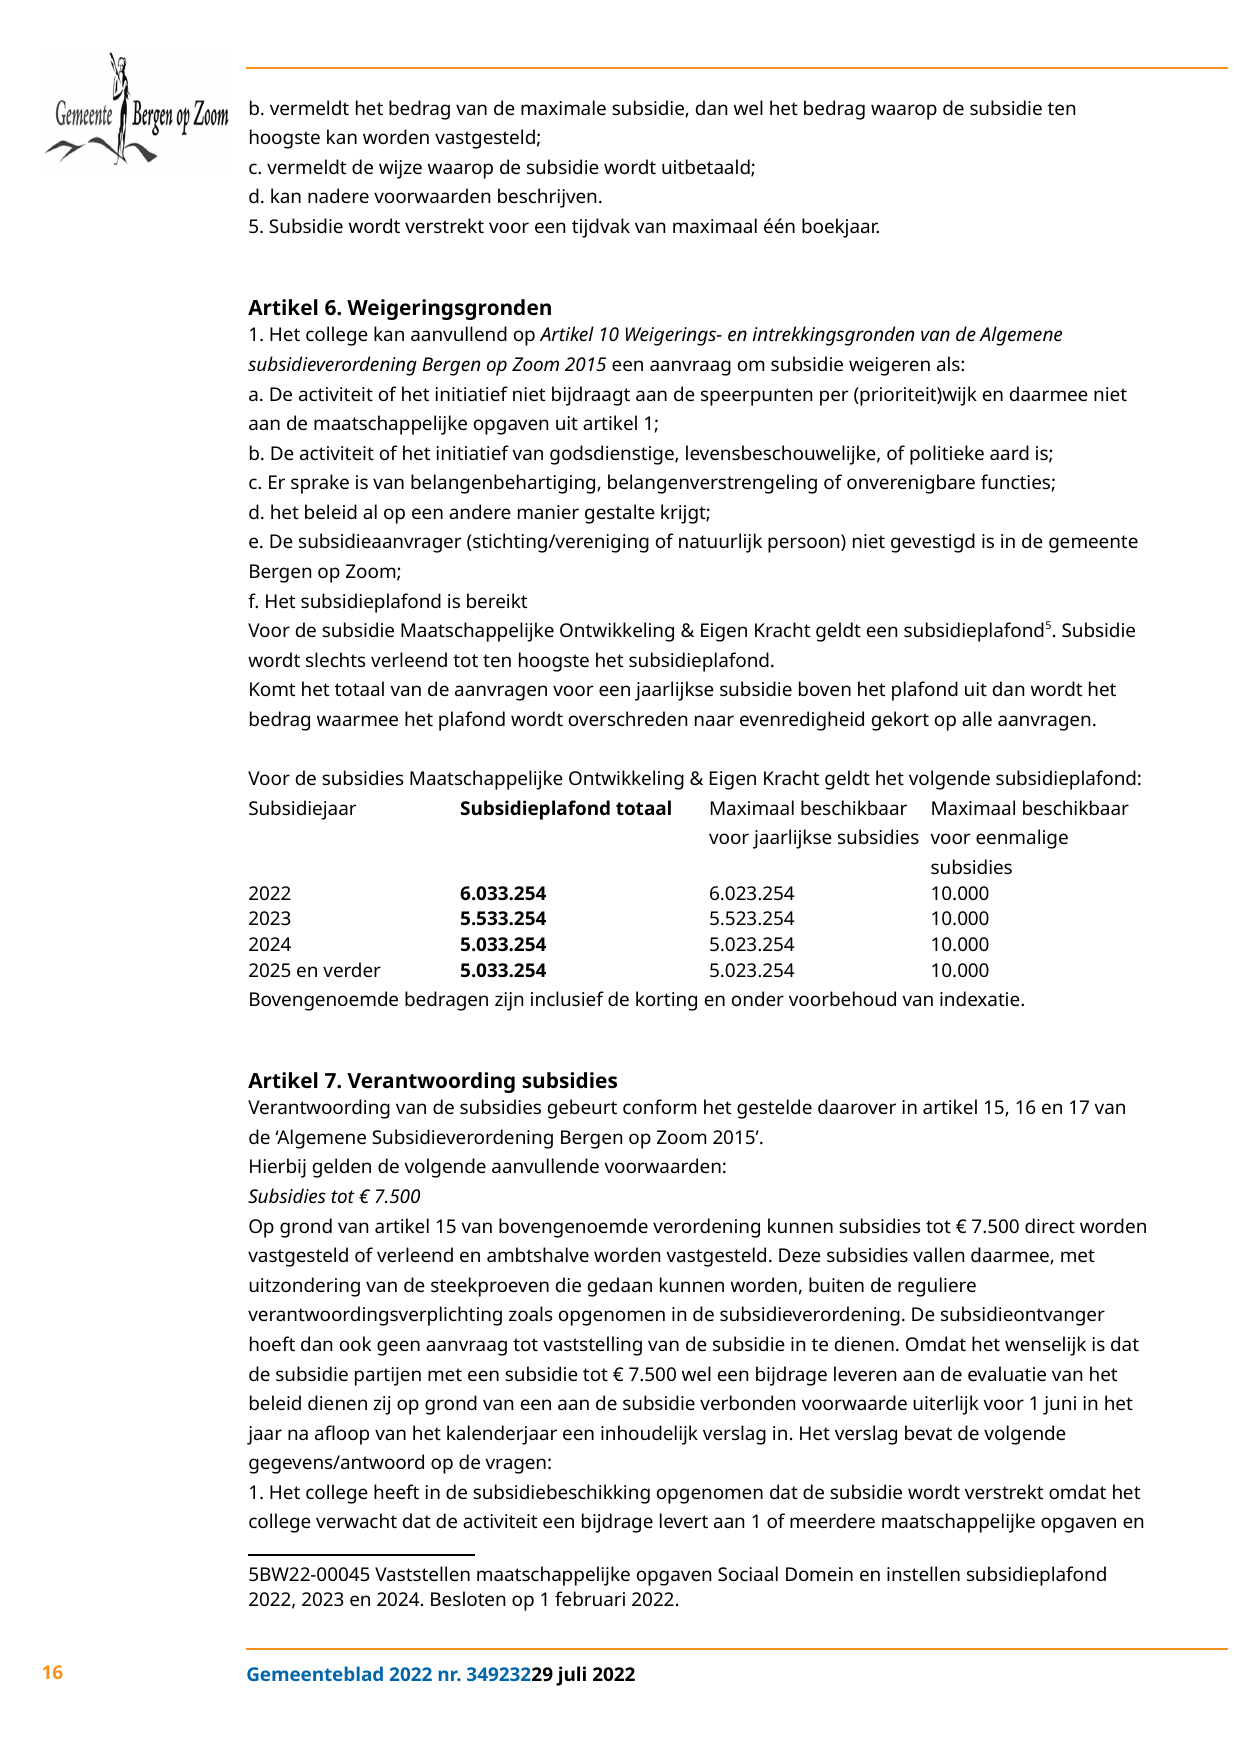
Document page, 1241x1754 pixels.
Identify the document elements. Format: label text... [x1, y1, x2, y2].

text Voor de subsidies Maatschappelijke Ontwikkeling & Eigen Kracht geldt het volgende subsidieplafond: [248, 765, 1152, 791]
table_cell 5.523.254 [709, 906, 930, 931]
table_cell 6.023.254 [709, 880, 930, 906]
text c. vermeldt de wijze waarop de subsidie wordt uitbetaald; [248, 154, 1152, 180]
text Komt het totaal van de aanvragen voor een jaarlijkse subsidie boven het plafond uit dan wordt het bedrag waarmee het plafond wordt overschreden naar evenredigheid gekort op alle aanvragen. [248, 677, 1152, 732]
text b. De activiteit of het initiatief van godsdienstige, levensbeschouwelijke, of politieke aard is; [248, 440, 1152, 466]
text e. De subsidieaanvrager (stichting/vereniging of natuurlijk persoon) niet gevestigd is in de gemeente Bergen op Zoom; [248, 529, 1152, 584]
text d. het beleid al op een andere manier gestalte krijgt; [248, 499, 1152, 525]
table_cell 2025 en verder [248, 957, 460, 983]
table_cell 5.033.254 [460, 957, 709, 983]
text Hierbij gelden de volgende aanvullende voorwaarden: [248, 1154, 1152, 1179]
table_cell 5.023.254 [709, 957, 930, 983]
text Artikel 6. Weigeringsgronden [248, 293, 1152, 322]
table_cell 2023 [248, 906, 460, 931]
table_header Subsidiejaar [248, 795, 460, 880]
text Artikel 7. Verantwoording subsidies [248, 1066, 1152, 1094]
table_header Maximaal beschikbaar voor jaarlijkse subsidies [709, 795, 930, 880]
table_cell 10.000 [930, 880, 1152, 906]
text f. Het subsidieplafond is bereikt [248, 588, 1152, 613]
text Voor de subsidie Maatschappelijke Ontwikkeling & Eigen Kracht geldt een subsidieplafond. Subsidie wordt slechts verleend tot ten hoogste het subsidieplafond. [248, 617, 1152, 673]
text Subsidies tot € 7.500 [248, 1183, 1152, 1209]
text 5. Subsidie wordt verstrekt voor een tijdvak van maximaal één boekjaar. [248, 213, 1152, 239]
table_cell 6.033.254 [460, 880, 709, 906]
table_header Subsidieplafond totaal [460, 795, 709, 880]
table_cell 2022 [248, 880, 460, 906]
table_cell 10.000 [930, 931, 1152, 957]
text Bovengenoemde bedragen zijn inclusief de korting en onder voorbehoud van indexatie. [248, 986, 1152, 1012]
table_cell 5.033.254 [460, 931, 709, 957]
text 1. Het college kan aanvullend op Artikel 10 Weigerings- en intrekkingsgronden van de Algemene subsidieverordening Bergen op Zoom 2015 een aanvraag om subsidie weigeren als: [248, 322, 1152, 377]
picture [41, 47, 231, 172]
table_cell 5.023.254 [709, 931, 930, 957]
table_cell 5.533.254 [460, 906, 709, 931]
text Verantwoording van de subsidies gebeurt conform het gestelde daarover in artikel 15, 16 en 17 van de ‘Algemene Subsidieverordening Bergen op Zoom 2015’. [248, 1094, 1152, 1150]
text b. vermeldt het bedrag van de maximale subsidie, dan wel het bedrag waarop de subsidie ten hoogste kan worden vastgesteld; [248, 95, 1152, 150]
text d. kan nadere voorwaarden beschrijven. [248, 183, 1152, 209]
text a. De activiteit of het initiatief niet bijdraagt aan de speerpunten per (prioriteit)wijk en daarmee niet aan de maatschappelijke opgaven uit artikel 1; [248, 381, 1152, 436]
text c. Er sprake is van belangenbehartiging, belangenverstrengeling of onverenigbare functies; [248, 469, 1152, 495]
table_cell 10.000 [930, 906, 1152, 931]
table_cell 2024 [248, 931, 460, 957]
text 1. Het college heeft in de subsidiebeschikking opgenomen dat de subsidie wordt verstrekt omdat het college verwacht dat de activiteit een bijdrage levert aan 1 of meerdere maatschappelijke opgaven en [248, 1479, 1152, 1534]
text Op grond van artikel 15 van bovengenoemde verordening kunnen subsidies tot € 7.500 direct worden vastgesteld of verleend en ambtshalve worden vastgesteld. Deze subsidies vallen daarmee, met uitzondering van de steekproeven die gedaan kunnen worden, buiten de reguliere verantwoordingsverplichting zoals opgenomen in de subsidieverordening. De subsidieontvanger hoeft dan ook geen aanvraag tot vaststelling van de subsidie in te dienen. Omdat het wenselijk is dat de subsidie partijen met een subsidie tot € 7.500 wel een bijdrage leveren aan de evaluatie van het beleid dienen zij op grond van een aan de subsidie verbonden voorwaarde uiterlijk voor 1 juni in het jaar na afloop van het kalenderjaar een inhoudelijk verslag in. Het verslag bevat de volgende gegevens/antwoord op de vragen: [248, 1213, 1152, 1475]
table_header Maximaal beschikbaar voor eenmalige subsidies [930, 795, 1152, 880]
text BW22-00045 Vaststellen maatschappelijke opgaven Sociaal Domein en instellen subsidieplafond 2022, 2023 en 2024. Besloten op 1 februari 2022. [248, 1561, 1152, 1612]
table_cell 10.000 [930, 957, 1152, 983]
